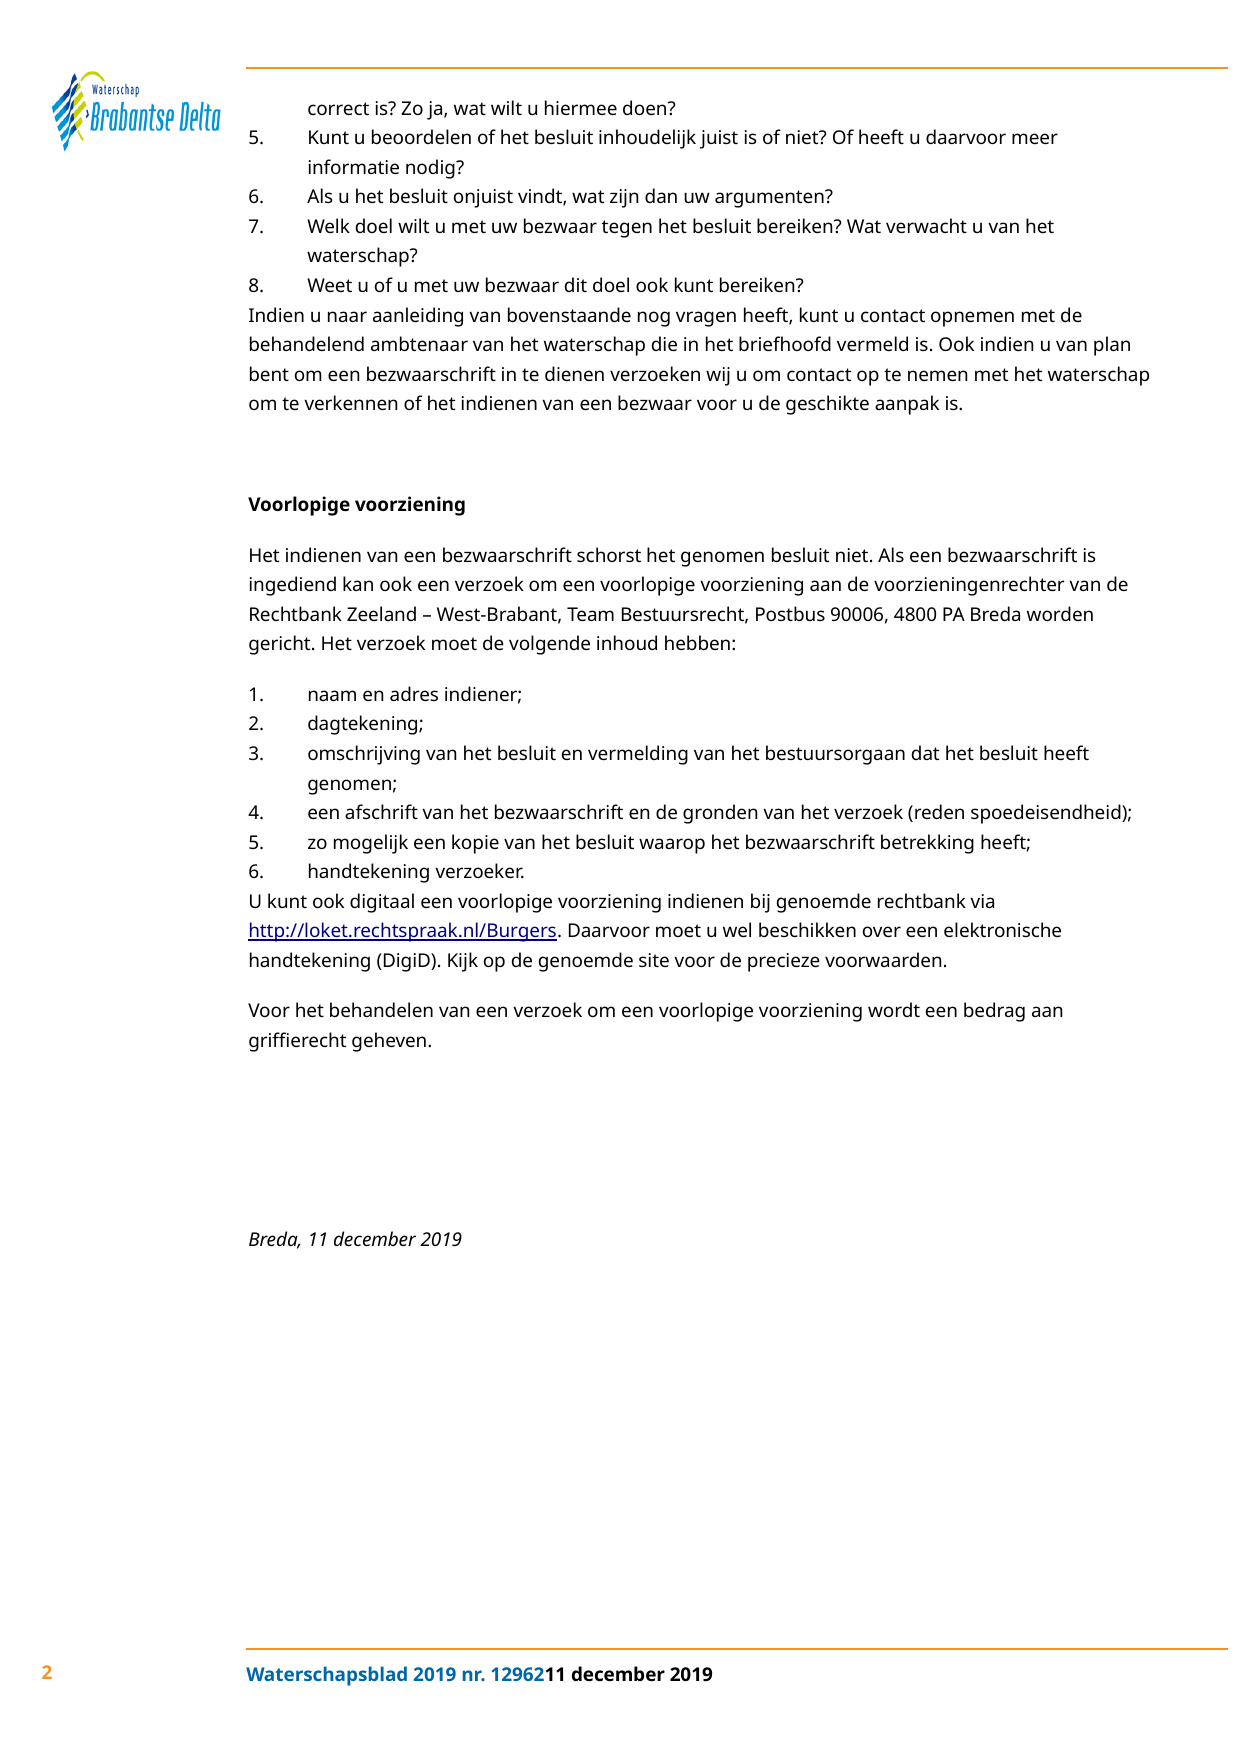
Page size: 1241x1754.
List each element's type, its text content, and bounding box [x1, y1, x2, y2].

list handtekening verzoeker. [248, 858, 1152, 884]
text Het indienen van een bezwaarschrift schorst het genomen besluit niet. Als een bezwaarschrift is ingediend kan ook een verzoek om een voorlopige voorziening aan de voorzieningenrechter van de Rechtbank Zeeland – West-Brabant, Team Bestuursrecht, Postbus 90006, 4800 PA Breda worden gericht. Het verzoek moet de volgende inhoud hebben: [248, 542, 1152, 656]
text Breda, 11 december 2019 [248, 1226, 1152, 1252]
list omschrijving van het besluit en vermelding van het bestuursorgaan dat het besluit heeft genomen; [248, 740, 1152, 796]
list Kunt u beoordelen of het besluit inhoudelijk juist is of niet? Of heeft u daarvoor meer informatie nodig? [248, 124, 1152, 180]
list zo mogelijk een kopie van het besluit waarop het bezwaarschrift betrekking heeft; [248, 829, 1152, 855]
text Voorlopige voorziening [248, 491, 1152, 517]
list naam en adres indiener; [248, 681, 1152, 707]
list dagtekening; [248, 711, 1152, 736]
list een afschrift van het bezwaarschrift en de gronden van het verzoek (reden spoedeisendheid); [248, 799, 1152, 825]
list Als u het besluit onjuist vindt, wat zijn dan uw argumenten? [248, 183, 1152, 209]
list Welk doel wilt u met uw bezwaar tegen het besluit bereiken? Wat verwacht u van het waterschap? [248, 213, 1152, 268]
text Indien u naar aanleiding van bovenstaande nog vragen heeft, kunt u contact opnemen met de behandelend ambtenaar van het waterschap die in het briefhoofd vermeld is. Ook indien u van plan bent om een bezwaarschrift in te dienen verzoeken wij u om contact op te nemen met het waterschap om te verkennen of het indienen van een bezwaar voor u de geschikte aanpak is. [248, 302, 1152, 416]
list Weet u of u met uw bezwaar dit doel ook kunt bereiken? [248, 272, 1152, 298]
text U kunt ook digitaal een voorlopige voorziening indienen bij genoemde rechtbank via http://loket.rechtspraak.nl/Burgers. Daarvoor moet u wel beschikken over een elektronische handtekening (DigiD). Kijk op de genoemde site voor de precieze voorwaarden. [248, 888, 1152, 973]
text Voor het behandelen van een verzoek om een voorlopige voorziening wordt een bedrag aan griffierecht geheven. [248, 998, 1152, 1053]
list correct is? Zo ja, wat wilt u hiermee doen? [248, 95, 1152, 121]
picture [41, 47, 231, 172]
